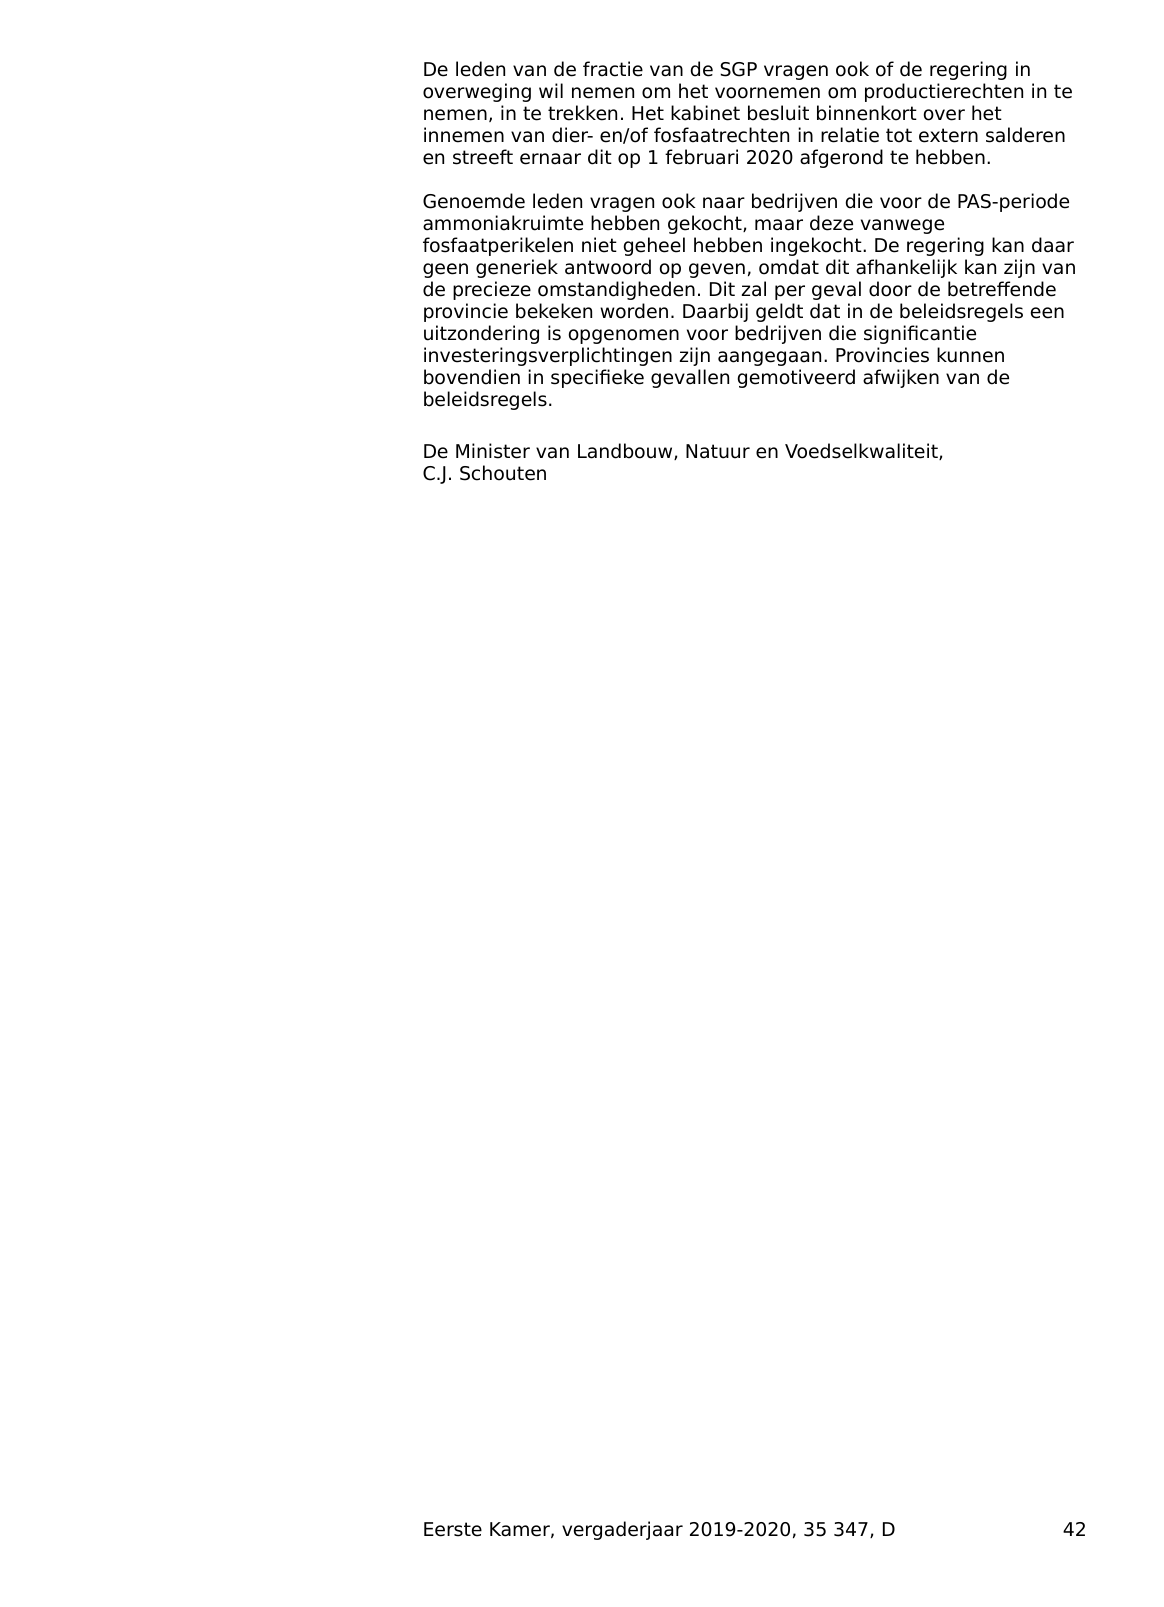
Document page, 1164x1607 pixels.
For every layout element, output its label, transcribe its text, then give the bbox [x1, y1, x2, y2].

text Genoemde leden vragen ook naar bedrijven die voor de PAS-periode ammoniakruimte hebben gekocht, maar deze vanwege fosfaatperikelen niet geheel hebben ingekocht. De regering kan daar geen generiek antwoord op geven, omdat dit afhankelijk kan zijn van de precieze omstandigheden. Dit zal per geval door de betreffende provincie bekeken worden. Daarbij geldt dat in de beleidsregels een uitzondering is opgenomen voor bedrijven die significantie investeringsverplichtingen zijn aangegaan. Provincies kunnen bovendien in specifieke gevallen gemotiveerd afwijken van de beleidsregels. [422, 191, 1087, 411]
text De Minister van Landbouw, Natuur en Voedselkwaliteit, C.J. Schouten [422, 441, 1087, 485]
text De leden van de fractie van de SGP vragen ook of de regering in overweging wil nemen om het voornemen om productierechten in te nemen, in te trekken. Het kabinet besluit binnenkort over het innemen van dier- en/of fosfaatrechten in relatie tot extern salderen en streeft ernaar dit op 1 februari 2020 afgerond te hebben. [422, 59, 1087, 169]
